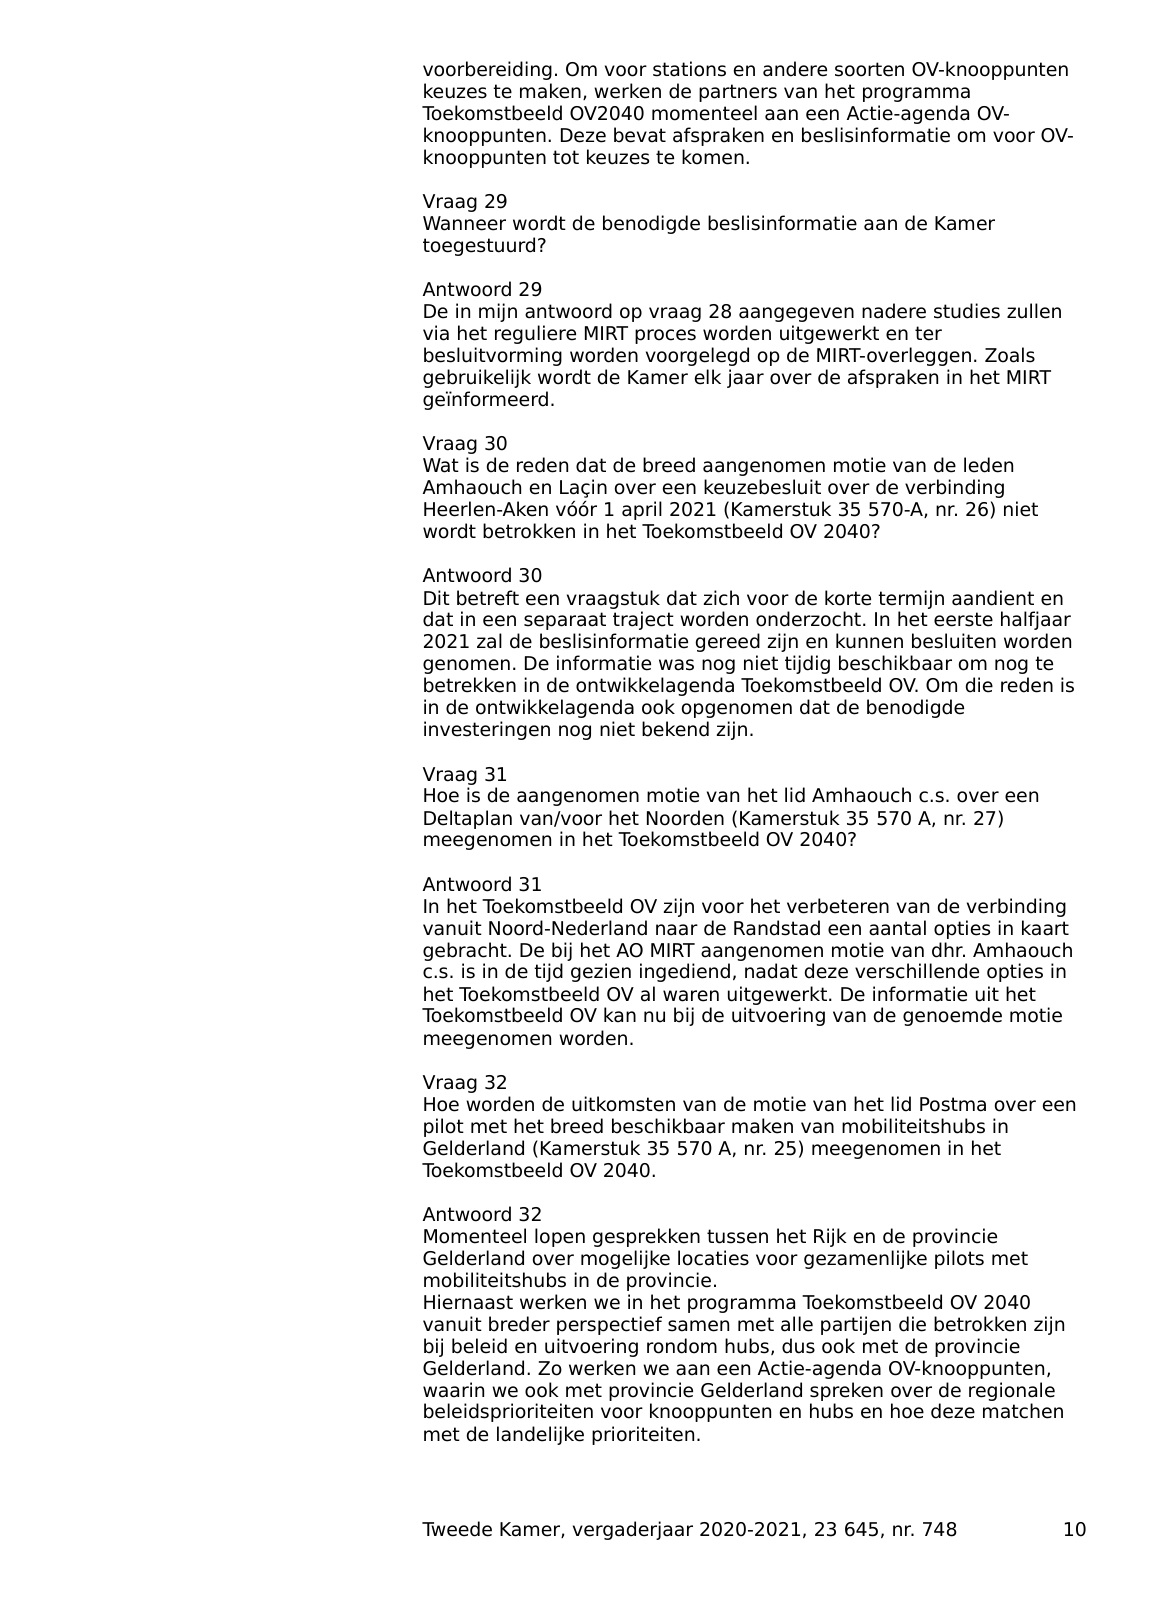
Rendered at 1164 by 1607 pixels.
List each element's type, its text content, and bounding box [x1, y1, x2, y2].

text Antwoord 29 [422, 279, 1087, 301]
text In het Toekomstbeeld OV zijn voor het verbeteren van de verbinding vanuit Noord-Nederland naar de Randstad een aantal opties in kaart gebracht. De bij het AO MIRT aangenomen motie van dhr. Amhaouch c.s. is in de tijd gezien ingediend, nadat deze verschillende opties in het Toekomstbeeld OV al waren uitgewerkt. De informatie uit het Toekomstbeeld OV kan nu bij de uitvoering van de genoemde motie meegenomen worden. [422, 896, 1087, 1049]
text De in mijn antwoord op vraag 28 aangegeven nadere studies zullen via het reguliere MIRT proces worden uitgewerkt en ter besluitvorming worden voorgelegd op de MIRT-overleggen. Zoals gebruikelijk wordt de Kamer elk jaar over de afspraken in het MIRT geïnformeerd. [422, 301, 1087, 411]
text voorbereiding. Om voor stations en andere soorten OV-knooppunten keuzes te maken, werken de partners van het programma Toekomstbeeld OV2040 momenteel aan een Actie-agenda OV-knooppunten. Deze bevat afspraken en beslisinformatie om voor OV-knooppunten tot keuzes te komen. [422, 59, 1087, 169]
text Vraag 31 [422, 763, 1087, 785]
text Antwoord 31 [422, 873, 1087, 896]
text Wanneer wordt de benodigde beslisinformatie aan de Kamer toegestuurd? [422, 213, 1087, 257]
text Hiernaast werken we in het programma Toekomstbeeld OV 2040 vanuit breder perspectief samen met alle partijen die betrokken zijn bij beleid en uitvoering rondom hubs, dus ook met de provincie Gelderland. Zo werken we aan een Actie-agenda OV-knooppunten, waarin we ook met provincie Gelderland spreken over de regionale beleidsprioriteiten voor knooppunten en hubs en hoe deze matchen met de landelijke prioriteiten. [422, 1292, 1087, 1445]
text Hoe is de aangenomen motie van het lid Amhaouch c.s. over een Deltaplan van/voor het Noorden (Kamerstuk 35 570 A, nr. 27) meegenomen in het Toekomstbeeld OV 2040? [422, 785, 1087, 851]
text Vraag 32 [422, 1072, 1087, 1093]
text Vraag 30 [422, 433, 1087, 455]
text Antwoord 30 [422, 565, 1087, 587]
text Momenteel lopen gesprekken tussen het Rijk en de provincie Gelderland over mogelijke locaties voor gezamenlijke pilots met mobiliteitshubs in de provincie. [422, 1226, 1087, 1292]
text Antwoord 32 [422, 1204, 1087, 1226]
text Wat is de reden dat de breed aangenomen motie van de leden Amhaouch en Laçin over een keuzebesluit over de verbinding Heerlen-Aken vóór 1 april 2021 (Kamerstuk 35 570-A, nr. 26) niet wordt betrokken in het Toekomstbeeld OV 2040? [422, 455, 1087, 543]
text Hoe worden de uitkomsten van de motie van het lid Postma over een pilot met het breed beschikbaar maken van mobiliteitshubs in Gelderland (Kamerstuk 35 570 A, nr. 25) meegenomen in het Toekomstbeeld OV 2040. [422, 1093, 1087, 1181]
text Vraag 29 [422, 191, 1087, 213]
text Dit betreft een vraagstuk dat zich voor de korte termijn aandient en dat in een separaat traject worden onderzocht. In het eerste halfjaar 2021 zal de beslisinformatie gereed zijn en kunnen besluiten worden genomen. De informatie was nog niet tijdig beschikbaar om nog te betrekken in de ontwikkelagenda Toekomstbeeld OV. Om die reden is in de ontwikkelagenda ook opgenomen dat de benodigde investeringen nog niet bekend zijn. [422, 587, 1087, 741]
